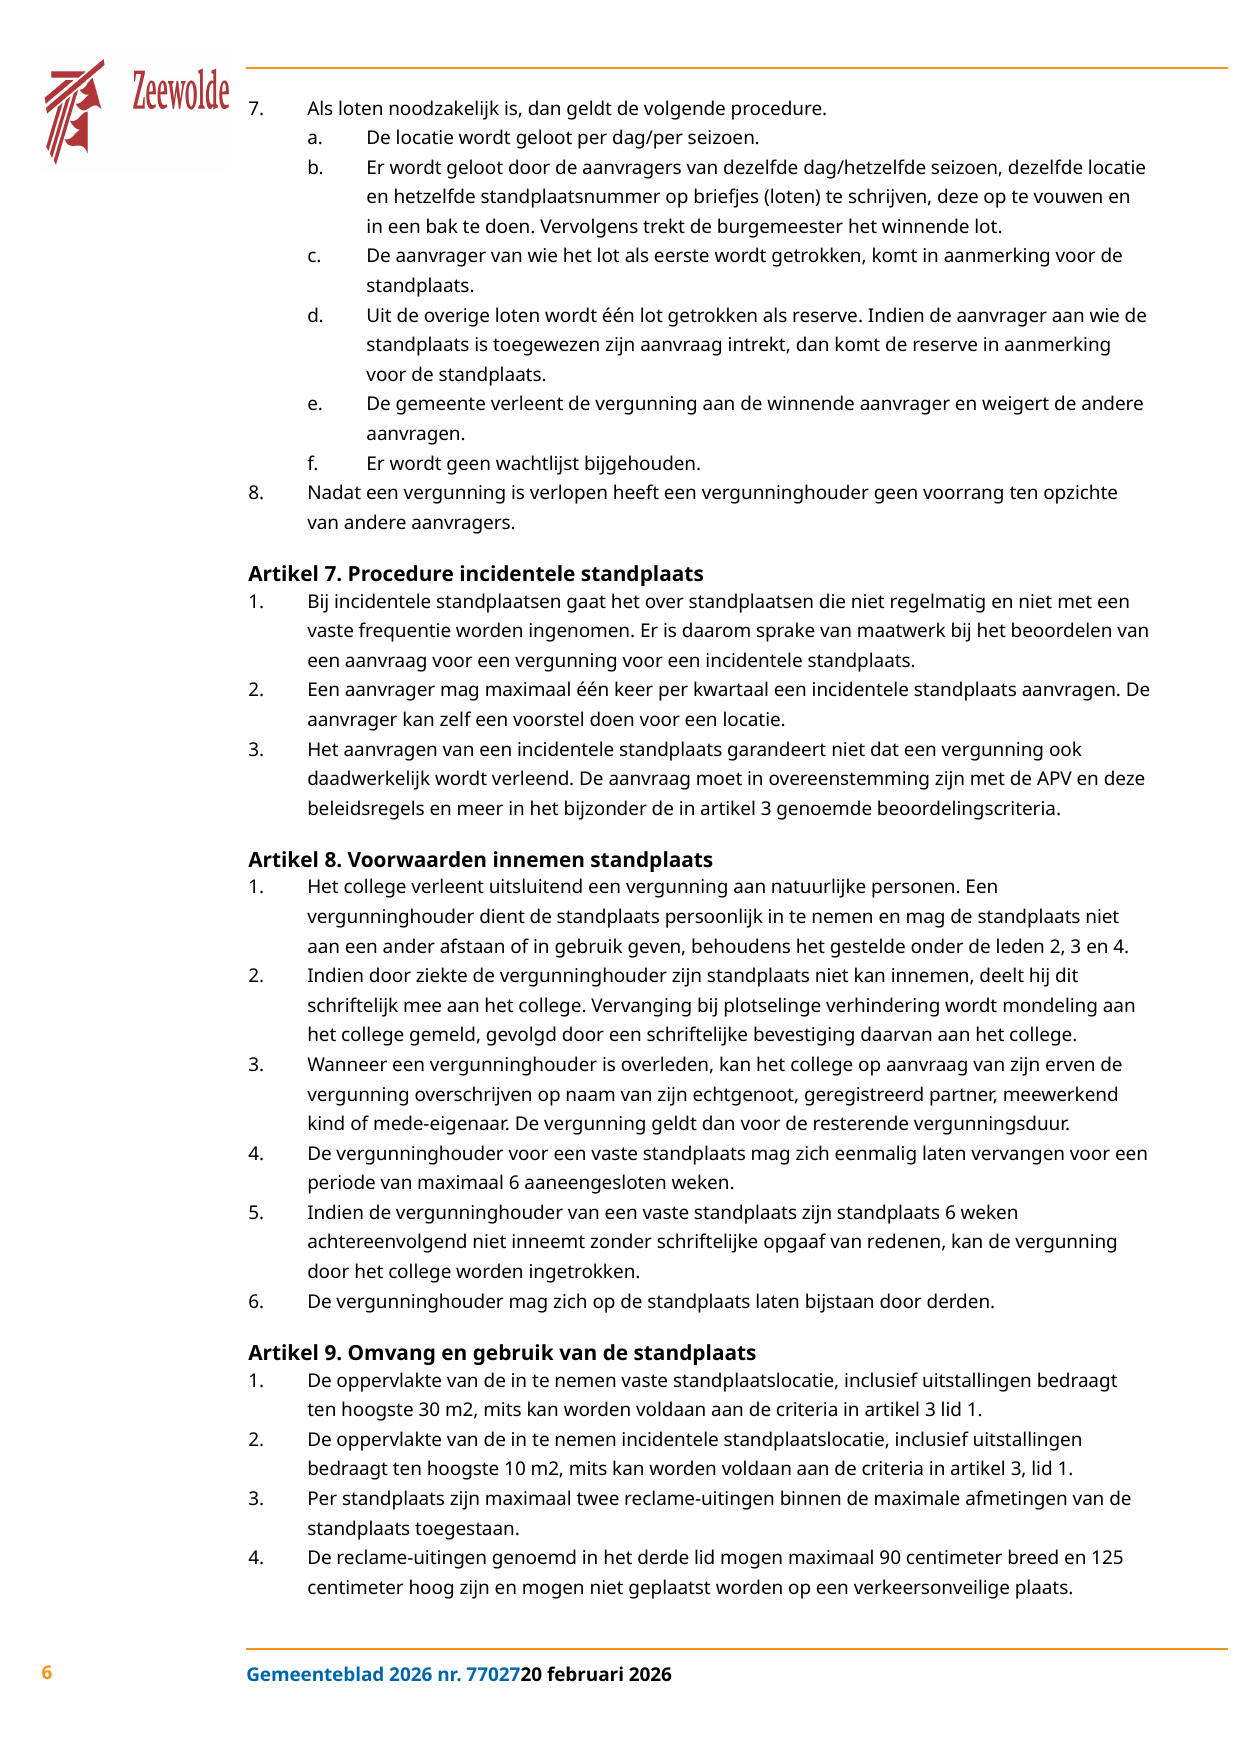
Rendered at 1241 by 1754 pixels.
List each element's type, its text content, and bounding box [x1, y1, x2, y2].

list De oppervlakte van de in te nemen incidentele standplaatslocatie, inclusief uitstallingen bedraagt ten hoogste 10 m2, mits kan worden voldaan aan de criteria in artikel 3, lid 1. [248, 1426, 1152, 1481]
text Artikel 8. Voorwaarden innemen standplaats [248, 845, 1152, 874]
list Wanneer een vergunninghouder is overleden, kan het college op aanvraag van zijn erven de vergunning overschrijven op naam van zijn echtgenoot, geregistreerd partner, meewerkend kind of mede-eigenaar. De vergunning geldt dan voor de resterende vergunningsduur. [248, 1051, 1152, 1136]
list De aanvrager van wie het lot als eerste wordt getrokken, komt in aanmerking voor de standplaats. [307, 243, 1152, 298]
list De vergunninghouder mag zich op de standplaats laten bijstaan door derden. [248, 1288, 1152, 1314]
list Indien door ziekte de vergunninghouder zijn standplaats niet kan innemen, deelt hij dit schriftelijk mee aan het college. Vervanging bij plotselinge verhindering wordt mondeling aan het college gemeld, gevolgd door een schriftelijke bevestiging daarvan aan het college. [248, 962, 1152, 1047]
text Artikel 7. Procedure incidentele standplaats [248, 559, 1152, 588]
list Er wordt geloot door de aanvragers van dezelfde dag/hetzelfde seizoen, dezelfde locatie en hetzelfde standplaatsnummer op briefjes (loten) te schrijven, deze op te vouwen en in een bak te doen. Vervolgens trekt de burgemeester het winnende lot. [307, 154, 1152, 239]
list Als loten noodzakelijk is, dan geldt de volgende procedure. [248, 95, 1152, 121]
list Bij incidentele standplaatsen gaat het over standplaatsen die niet regelmatig en niet met een vaste frequentie worden ingenomen. Er is daarom sprake van maatwerk bij het beoordelen van een aanvraag voor een vergunning voor een incidentele standplaats. [248, 588, 1152, 673]
list Nadat een vergunning is verlopen heeft een vergunninghouder geen voorrang ten opzichte van andere aanvragers. [248, 479, 1152, 535]
list Het aanvragen van een incidentele standplaats garandeert niet dat een vergunning ook daadwerkelijk wordt verleend. De aanvraag moet in overeenstemming zijn met de APV en deze beleidsregels en meer in het bijzonder de in artikel 3 genoemde beoordelingscriteria. [248, 736, 1152, 821]
list Het college verleent uitsluitend een vergunning aan natuurlijke personen. Een vergunninghouder dient de standplaats persoonlijk in te nemen en mag de standplaats niet aan een ander afstaan of in gebruik geven, behoudens het gestelde onder de leden 2, 3 en 4. [248, 874, 1152, 959]
list Indien de vergunninghouder van een vaste standplaats zijn standplaats 6 weken achtereenvolgend niet inneemt zonder schriftelijke opgaaf van redenen, kan de vergunning door het college worden ingetrokken. [248, 1199, 1152, 1284]
list Uit de overige loten wordt één lot getrokken als reserve. Indien de aanvrager aan wie de standplaats is toegewezen zijn aanvraag intrekt, dan komt de reserve in aanmerking voor de standplaats. [307, 302, 1152, 387]
list De oppervlakte van de in te nemen vaste standplaatslocatie, inclusief uitstallingen bedraagt ten hoogste 30 m2, mits kan worden voldaan aan de criteria in artikel 3 lid 1. [248, 1367, 1152, 1422]
list De locatie wordt geloot per dag/per seizoen. [307, 124, 1152, 150]
list De vergunninghouder voor een vaste standplaats mag zich eenmalig laten vervangen voor een periode van maximaal 6 aaneengesloten weken. [248, 1140, 1152, 1195]
text Artikel 9. Omvang en gebruik van de standplaats [248, 1338, 1152, 1367]
list Per standplaats zijn maximaal twee reclame-uitingen binnen de maximale afmetingen van de standplaats toegestaan. [248, 1485, 1152, 1540]
list Er wordt geen wachtlijst bijgehouden. [307, 450, 1152, 476]
list Een aanvrager mag maximaal één keer per kwartaal een incidentele standplaats aanvragen. De aanvrager kan zelf een voorstel doen voor een locatie. [248, 677, 1152, 732]
picture [41, 47, 231, 172]
list De reclame-uitingen genoemd in het derde lid mogen maximaal 90 centimeter breed en 125 centimeter hoog zijn en mogen niet geplaatst worden op een verkeersonveilige plaats. [248, 1544, 1152, 1599]
list De gemeente verleent de vergunning aan de winnende aanvrager en weigert de andere aanvragen. [307, 391, 1152, 446]
